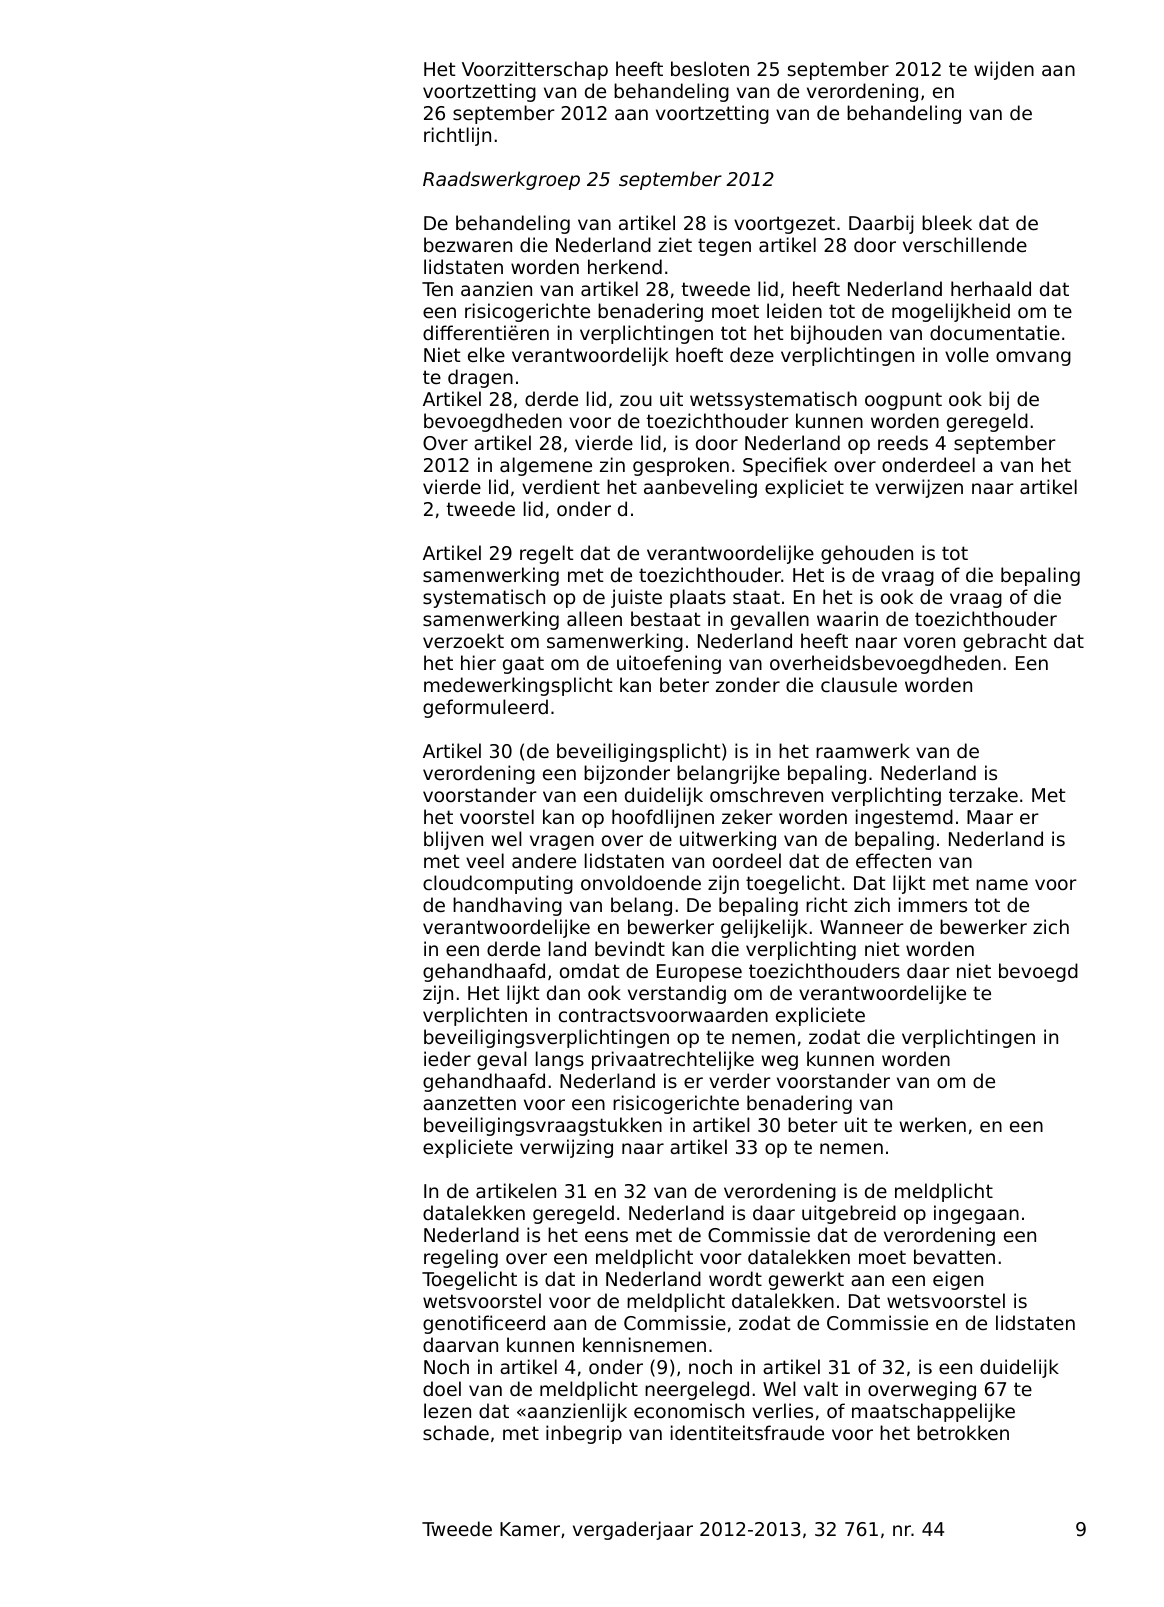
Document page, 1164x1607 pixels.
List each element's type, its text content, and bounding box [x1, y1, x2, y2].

subtitle Raadswerkgroep 25 september 2012 [422, 169, 1087, 191]
text Artikel 30 (de beveiligingsplicht) is in het raamwerk van de verordening een bijzonder belangrijke bepaling. Nederland is voorstander van een duidelijk omschreven verplichting terzake. Met het voorstel kan op hoofdlijnen zeker worden ingestemd. Maar er blijven wel vragen over de uitwerking van de bepaling. Nederland is met veel andere lidstaten van oordeel dat de effecten van cloudcomputing onvoldoende zijn toegelicht. Dat lijkt met name voor de handhaving van belang. De bepaling richt zich immers tot de verantwoordelijke en bewerker gelijkelijk. Wanneer de bewerker zich in een derde land bevindt kan die verplichting niet worden gehandhaafd, omdat de Europese toezichthouders daar niet bevoegd zijn. Het lijkt dan ook verstandig om de verantwoordelijke te verplichten in contractsvoorwaarden expliciete beveiligingsverplichtingen op te nemen, zodat die verplichtingen in ieder geval langs privaatrechtelijke weg kunnen worden gehandhaafd. Nederland is er verder voorstander van om de aanzetten voor een risicogerichte benadering van beveiligingsvraagstukken in artikel 30 beter uit te werken, en een expliciete verwijzing naar artikel 33 op te nemen. [422, 741, 1087, 1159]
text Het Voorzitterschap heeft besloten 25 september 2012 te wijden aan voortzetting van de behandeling van de verordening, en 26 september 2012 aan voortzetting van de behandeling van de richtlijn. [422, 59, 1087, 147]
text Noch in artikel 4, onder (9), noch in artikel 31 of 32, is een duidelijk doel van de meldplicht neergelegd. Wel valt in overweging 67 te lezen dat «aanzienlijk economisch verlies, of maatschappelijke schade, met inbegrip van identiteitsfraude voor het betrokken [422, 1357, 1087, 1445]
text De behandeling van artikel 28 is voortgezet. Daarbij bleek dat de bezwaren die Nederland ziet tegen artikel 28 door verschillende lidstaten worden herkend. [422, 213, 1087, 279]
text In de artikelen 31 en 32 van de verordening is de meldplicht datalekken geregeld. Nederland is daar uitgebreid op ingegaan. Nederland is het eens met de Commissie dat de verordening een regeling over een meldplicht voor datalekken moet bevatten. Toegelicht is dat in Nederland wordt gewerkt aan een eigen wetsvoorstel voor de meldplicht datalekken. Dat wetsvoorstel is genotificeerd aan de Commissie, zodat de Commissie en de lidstaten daarvan kunnen kennisnemen. [422, 1181, 1087, 1357]
text Artikel 29 regelt dat de verantwoordelijke gehouden is tot samenwerking met de toezichthouder. Het is de vraag of die bepaling systematisch op de juiste plaats staat. En het is ook de vraag of die samenwerking alleen bestaat in gevallen waarin de toezichthouder verzoekt om samenwerking. Nederland heeft naar voren gebracht dat het hier gaat om de uitoefening van overheidsbevoegdheden. Een medewerkingsplicht kan beter zonder die clausule worden geformuleerd. [422, 543, 1087, 719]
text Over artikel 28, vierde lid, is door Nederland op reeds 4 september 2012 in algemene zin gesproken. Specifiek over onderdeel a van het vierde lid, verdient het aanbeveling expliciet te verwijzen naar artikel 2, tweede lid, onder d. [422, 433, 1087, 521]
text Artikel 28, derde lid, zou uit wetssystematisch oogpunt ook bij de bevoegdheden voor de toezichthouder kunnen worden geregeld. [422, 389, 1087, 433]
text Ten aanzien van artikel 28, tweede lid, heeft Nederland herhaald dat een risicogerichte benadering moet leiden tot de mogelijkheid om te differentiëren in verplichtingen tot het bijhouden van documentatie. Niet elke verantwoordelijk hoeft deze verplichtingen in volle omvang te dragen. [422, 279, 1087, 389]
